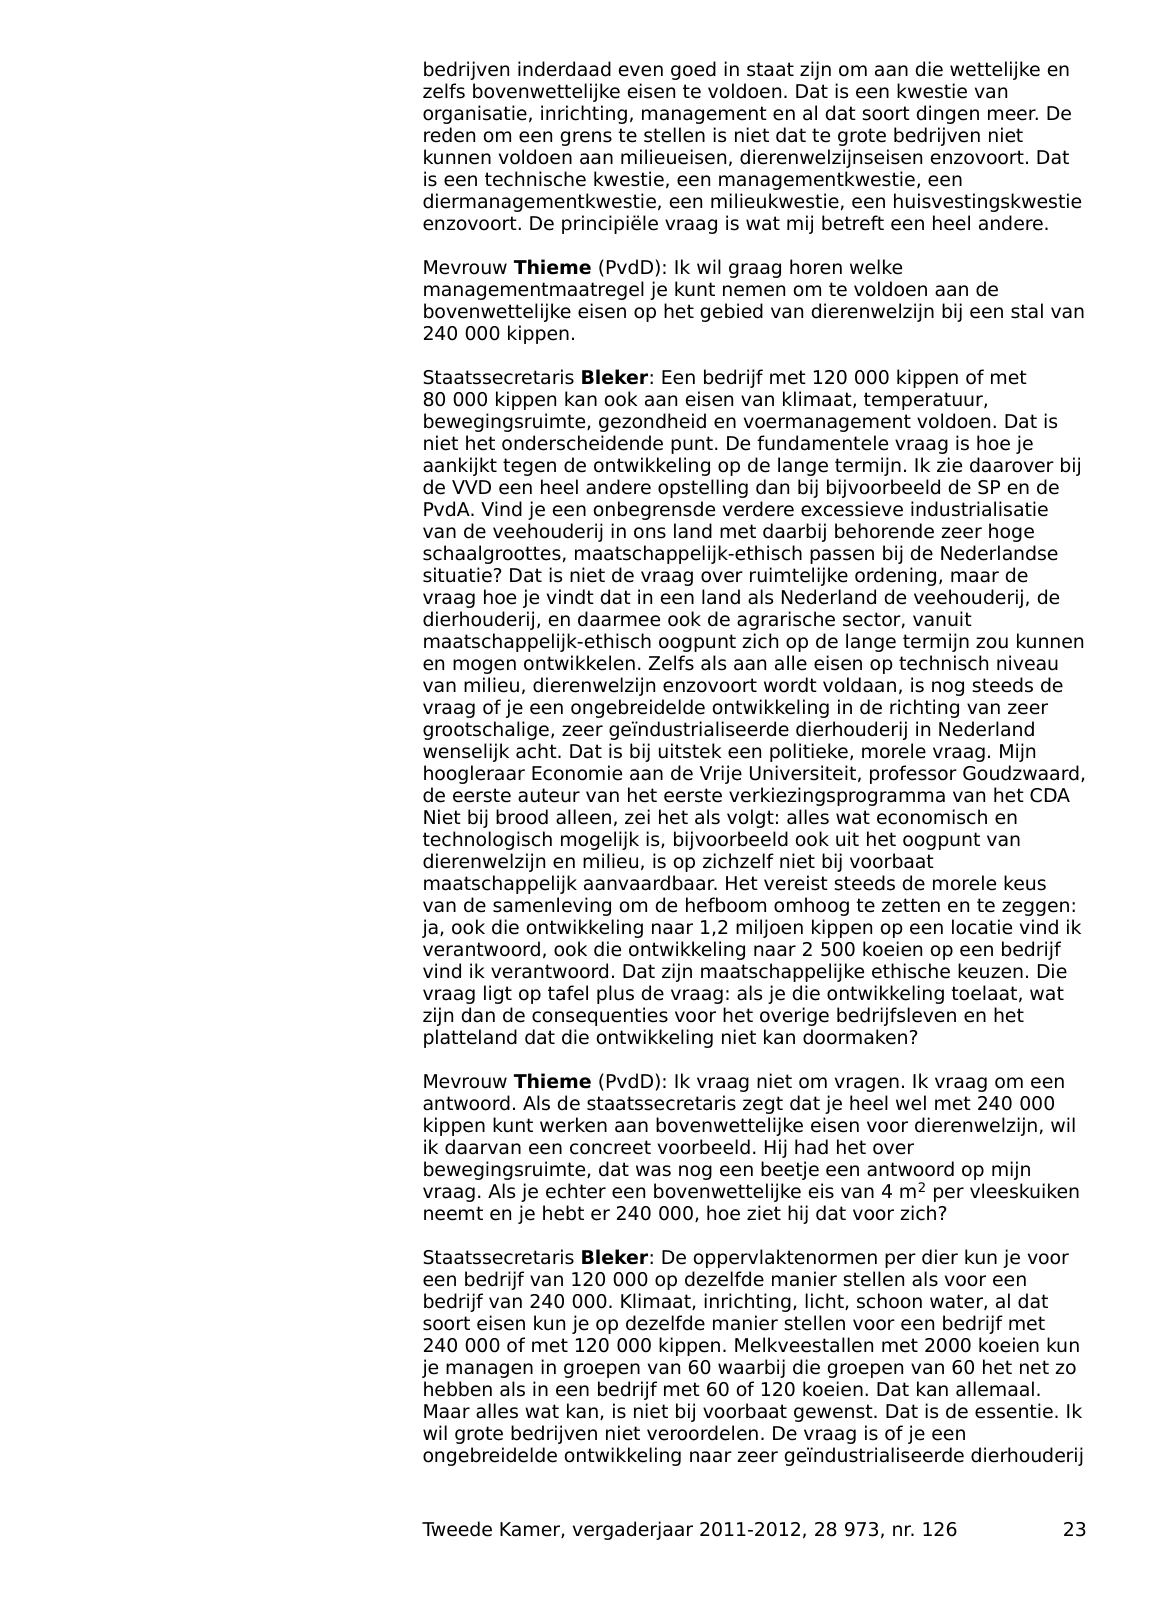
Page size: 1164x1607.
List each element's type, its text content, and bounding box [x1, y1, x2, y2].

text Mevrouw Thieme (PvdD): Ik vraag niet om vragen. Ik vraag om een antwoord. Als de staatssecretaris zegt dat je heel wel met 240 000 kippen kunt werken aan bovenwettelijke eisen voor dierenwelzijn, wil ik daarvan een concreet voorbeeld. Hij had het over bewegingsruimte, dat was nog een beetje een antwoord op mijn vraag. Als je echter een bovenwettelijke eis van 4 m2 per vleeskuiken neemt en je hebt er 240 000, hoe ziet hij dat voor zich? [422, 1071, 1087, 1224]
text Staatssecretaris Bleker: Een bedrijf met 120 000 kippen of met 80 000 kippen kan ook aan eisen van klimaat, temperatuur, bewegingsruimte, gezondheid en voermanagement voldoen. Dat is niet het onderscheidende punt. De fundamentele vraag is hoe je aankijkt tegen de ontwikkeling op de lange termijn. Ik zie daarover bij de VVD een heel andere opstelling dan bij bijvoorbeeld de SP en de PvdA. Vind je een onbegrensde verdere excessieve industrialisatie van de veehouderij in ons land met daarbij behorende zeer hoge schaalgroottes, maatschappelijk-ethisch passen bij de Nederlandse situatie? Dat is niet de vraag over ruimtelijke ordening, maar de vraag hoe je vindt dat in een land als Nederland de veehouderij, de dierhouderij, en daarmee ook de agrarische sector, vanuit maatschappelijk-ethisch oogpunt zich op de lange termijn zou kunnen en mogen ontwikkelen. Zelfs als aan alle eisen op technisch niveau van milieu, dierenwelzijn enzovoort wordt voldaan, is nog steeds de vraag of je een ongebreidelde ontwikkeling in de richting van zeer grootschalige, zeer geïndustrialiseerde dierhouderij in Nederland wenselijk acht. Dat is bij uitstek een politieke, morele vraag. Mijn hoogleraar Economie aan de Vrije Universiteit, professor Goudzwaard, de eerste auteur van het eerste verkiezingsprogramma van het CDA Niet bij brood alleen, zei het als volgt: alles wat economisch en technologisch mogelijk is, bijvoorbeeld ook uit het oogpunt van dierenwelzijn en milieu, is op zichzelf niet bij voorbaat maatschappelijk aanvaardbaar. Het vereist steeds de morele keus van de samenleving om de hefboom omhoog te zetten en te zeggen: ja, ook die ontwikkeling naar 1,2 miljoen kippen op een locatie vind ik verantwoord, ook die ontwikkeling naar 2 500 koeien op een bedrijf vind ik verantwoord. Dat zijn maatschappelijke ethische keuzen. Die vraag ligt op tafel plus de vraag: als je die ontwikkeling toelaat, wat zijn dan de consequenties voor het overige bedrijfsleven en het platteland dat die ontwikkeling niet kan doormaken? [422, 367, 1087, 1048]
text Mevrouw Thieme (PvdD): Ik wil graag horen welke managementmaatregel je kunt nemen om te voldoen aan de bovenwettelijke eisen op het gebied van dierenwelzijn bij een stal van 240 000 kippen. [422, 257, 1087, 345]
text bedrijven inderdaad even goed in staat zijn om aan die wettelijke en zelfs bovenwettelijke eisen te voldoen. Dat is een kwestie van organisatie, inrichting, management en al dat soort dingen meer. De reden om een grens te stellen is niet dat te grote bedrijven niet kunnen voldoen aan milieueisen, dierenwelzijnseisen enzovoort. Dat is een technische kwestie, een managementkwestie, een diermanagementkwestie, een milieukwestie, een huisvestingskwestie enzovoort. De principiële vraag is wat mij betreft een heel andere. [422, 59, 1087, 235]
text Staatssecretaris Bleker: De oppervlaktenormen per dier kun je voor een bedrijf van 120 000 op dezelfde manier stellen als voor een bedrijf van 240 000. Klimaat, inrichting, licht, schoon water, al dat soort eisen kun je op dezelfde manier stellen voor een bedrijf met 240 000 of met 120 000 kippen. Melkveestallen met 2000 koeien kun je managen in groepen van 60 waarbij die groepen van 60 het net zo hebben als in een bedrijf met 60 of 120 koeien. Dat kan allemaal. Maar alles wat kan, is niet bij voorbaat gewenst. Dat is de essentie. Ik wil grote bedrijven niet veroordelen. De vraag is of je een ongebreidelde ontwikkeling naar zeer geïndustrialiseerde dierhouderij [422, 1247, 1087, 1467]
